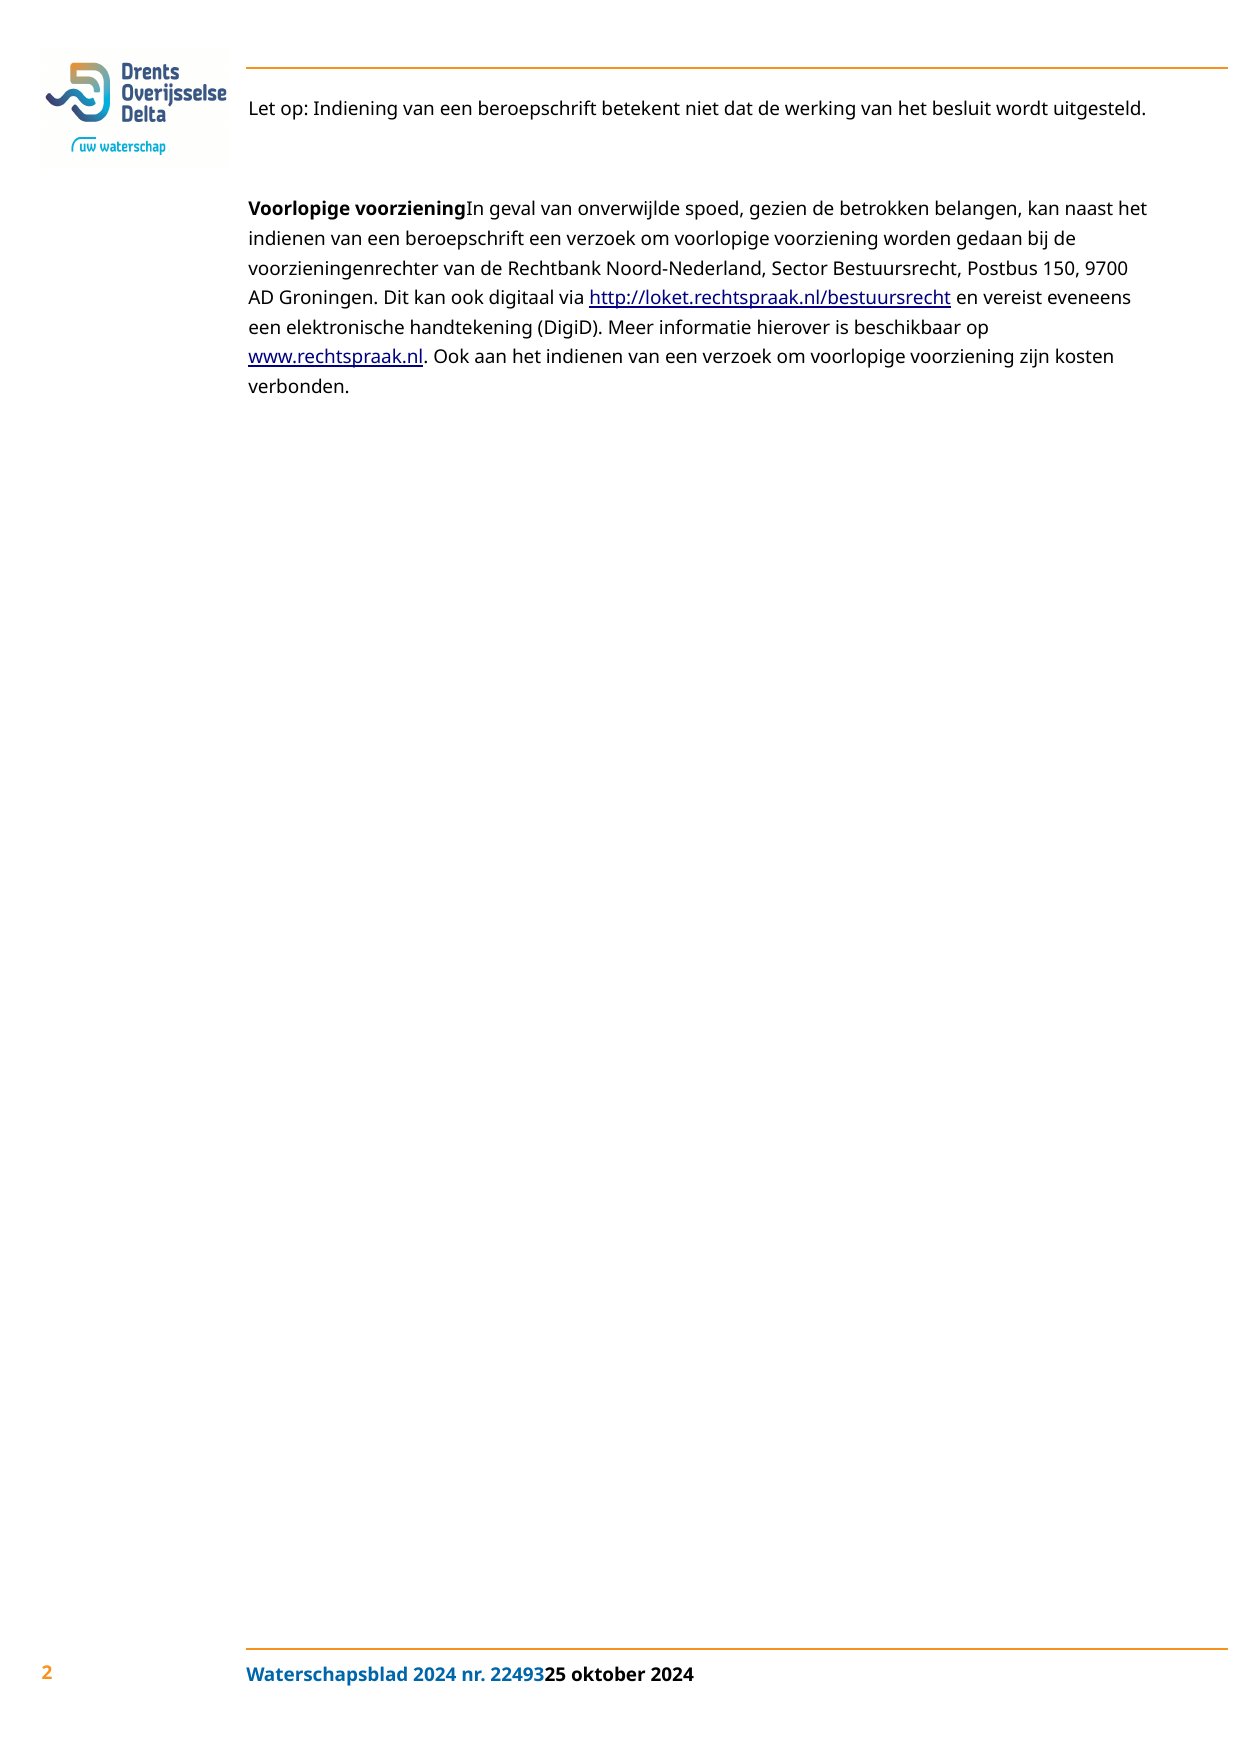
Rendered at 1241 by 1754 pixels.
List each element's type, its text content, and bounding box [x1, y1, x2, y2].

picture [41, 47, 231, 172]
text Let op: Indiening van een beroepschrift betekent niet dat de werking van het besluit wordt uitgesteld. [248, 95, 1152, 121]
text Voorlopige voorzieningIn geval van onverwijlde spoed, gezien de betrokken belangen, kan naast het indienen van een beroepschrift een verzoek om voorlopige voorziening worden gedaan bij de voorzieningenrechter van de Rechtbank Noord-Nederland, Sector Bestuursrecht, Postbus 150, 9700 AD Groningen. Dit kan ook digitaal via http://loket.rechtspraak.nl/bestuursrecht en vereist eveneens een elektronische handtekening (DigiD). Meer informatie hierover is beschikbaar op www.rechtspraak.nl. Ook aan het indienen van een verzoek om voorlopige voorziening zijn kosten verbonden. [248, 196, 1152, 399]
